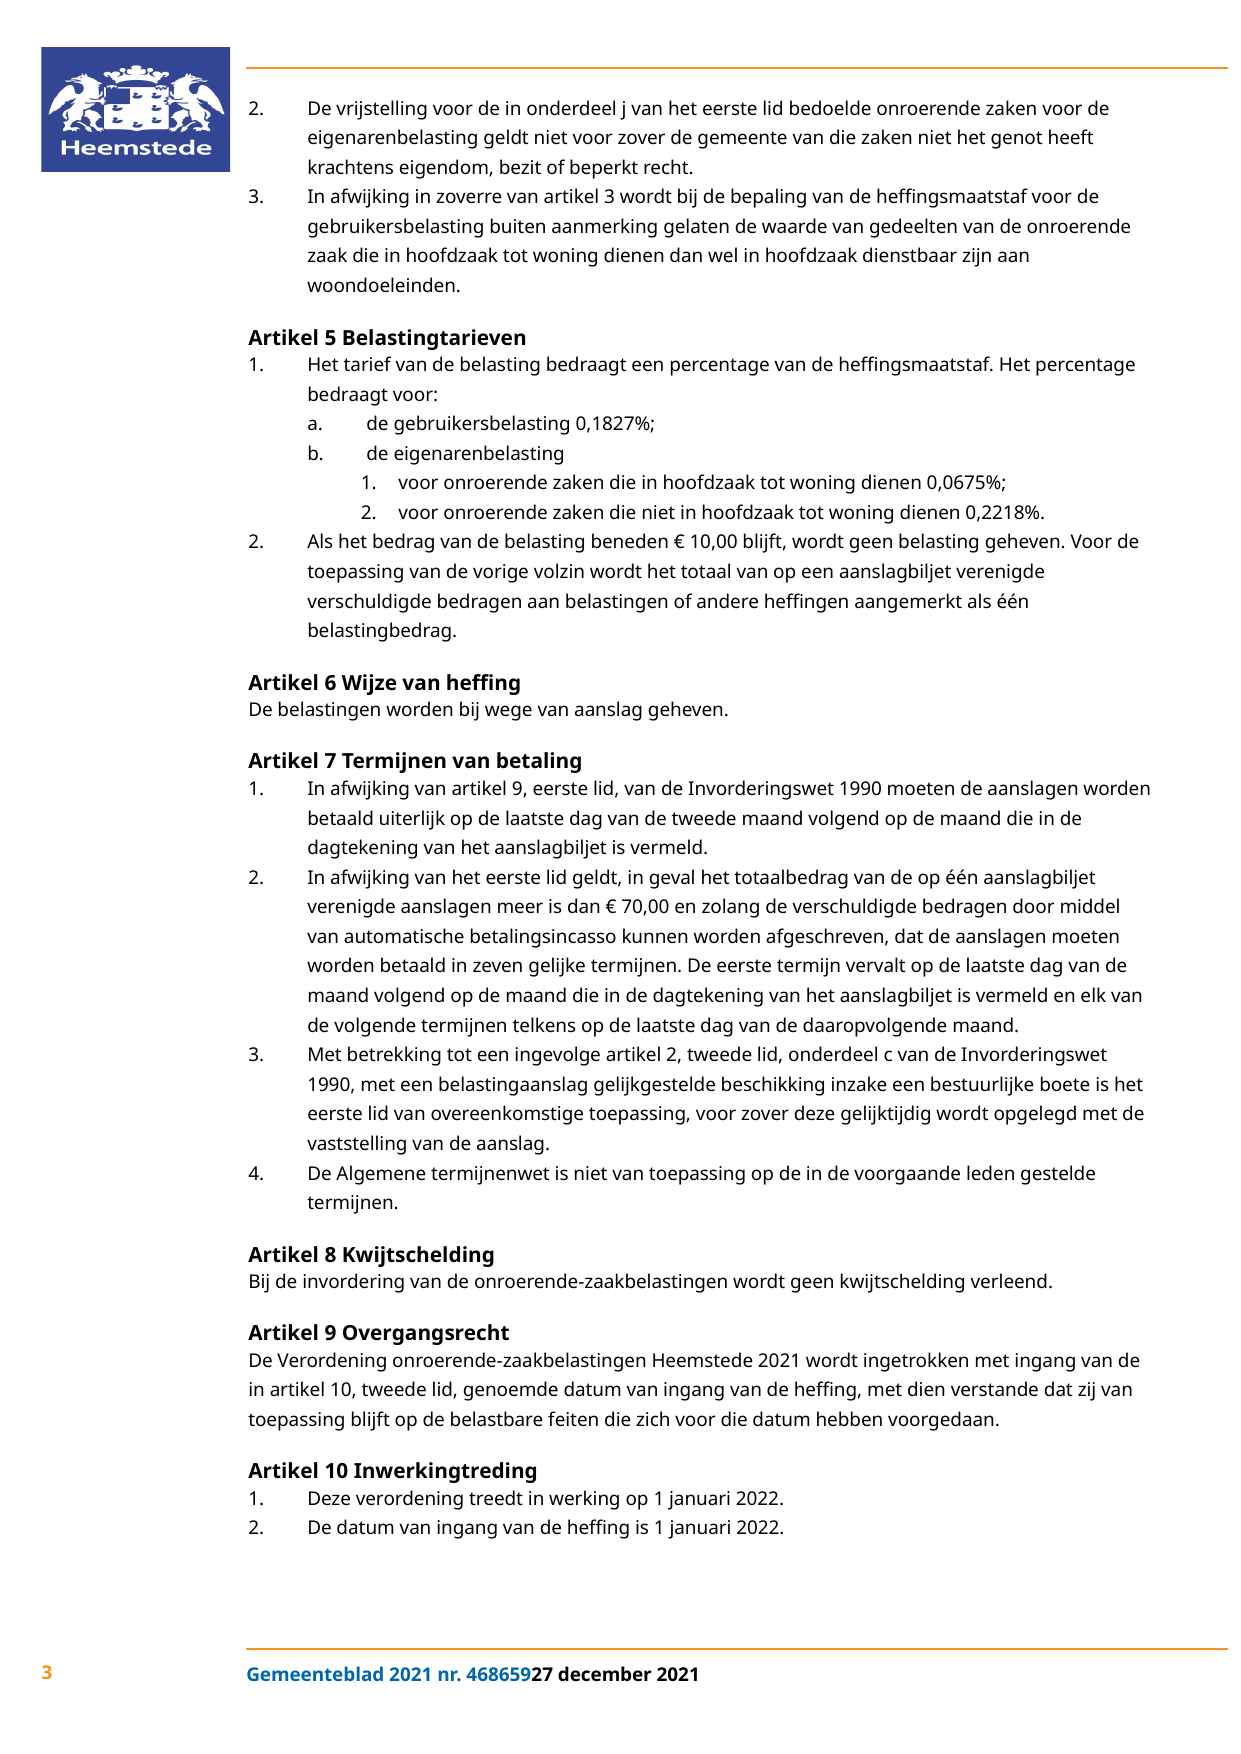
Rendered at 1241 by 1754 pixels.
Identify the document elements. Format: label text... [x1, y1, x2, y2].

text Artikel 7 Termijnen van betaling [248, 747, 1152, 775]
list In afwijking in zoverre van artikel 3 wordt bij de bepaling van de heffingsmaatstaf voor de gebruikersbelasting buiten aanmerking gelaten de waarde van gedeelten van de onroerende zaak die in hoofdzaak tot woning dienen dan wel in hoofdzaak dienstbaar zijn aan woondoeleinden. [248, 183, 1152, 298]
list Het tarief van de belasting bedraagt een percentage van de heffingsmaatstaf. Het percentage bedraagt voor: [248, 351, 1152, 406]
list Deze verordening treedt in werking op 1 januari 2022. [248, 1485, 1152, 1511]
list de gebruikersbelasting 0,1827%; [307, 410, 1152, 436]
text Bij de invordering van de onroerende-zaakbelastingen wordt geen kwijtschelding verleend. [248, 1268, 1152, 1294]
list De Algemene termijnenwet is niet van toepassing op de in de voorgaande leden gestelde termijnen. [248, 1160, 1152, 1215]
list Als het bedrag van de belasting beneden € 10,00 blijft, wordt geen belasting geheven. Voor de toepassing van de vorige volzin wordt het totaal van op een aanslagbiljet verenigde verschuldigde bedragen aan belastingen of andere heffingen aangemerkt als één belastingbedrag. [248, 529, 1152, 643]
picture [41, 47, 231, 172]
list De datum van ingang van de heffing is 1 januari 2022. [248, 1514, 1152, 1540]
text Artikel 10 Inwerkingtreding [248, 1457, 1152, 1485]
text Artikel 5 Belastingtarieven [248, 323, 1152, 351]
text Artikel 6 Wijze van heffing [248, 668, 1152, 696]
list In afwijking van het eerste lid geldt, in geval het totaalbedrag van de op één aanslagbiljet verenigde aanslagen meer is dan € 70,00 en zolang de verschuldigde bedragen door middel van automatische betalingsincasso kunnen worden afgeschreven, dat de aanslagen moeten worden betaald in zeven gelijke termijnen. De eerste termijn vervalt op de laatste dag van de maand volgend op de maand die in de dagtekening van het aanslagbiljet is vermeld en elk van de volgende termijnen telkens op de laatste dag van de daaropvolgende maand. [248, 864, 1152, 1037]
list Met betrekking tot een ingevolge artikel 2, tweede lid, onderdeel c van de Invorderingswet 1990, met een belastingaanslag gelijkgestelde beschikking inzake een bestuurlijke boete is het eerste lid van overeenkomstige toepassing, voor zover deze gelijktijdig wordt opgelegd met de vaststelling van de aanslag. [248, 1041, 1152, 1156]
list voor onroerende zaken die in hoofdzaak tot woning dienen 0,0675%; [361, 469, 1152, 495]
list de eigenarenbelasting [307, 440, 1152, 466]
text De Verordening onroerende-zaakbelastingen Heemstede 2021 wordt ingetrokken met ingang van de in artikel 10, tweede lid, genoemde datum van ingang van de heffing, met dien verstande dat zij van toepassing blijft op de belastbare feiten die zich voor die datum hebben voorgedaan. [248, 1347, 1152, 1432]
text Artikel 9 Overgangsrecht [248, 1318, 1152, 1347]
text Artikel 8 Kwijtschelding [248, 1240, 1152, 1268]
list voor onroerende zaken die niet in hoofdzaak tot woning dienen 0,2218%. [361, 499, 1152, 525]
text De belastingen worden bij wege van aanslag geheven. [248, 696, 1152, 722]
list De vrijstelling voor de in onderdeel j van het eerste lid bedoelde onroerende zaken voor de eigenarenbelasting geldt niet voor zover de gemeente van die zaken niet het genot heeft krachtens eigendom, bezit of beperkt recht. [248, 95, 1152, 180]
list In afwijking van artikel 9, eerste lid, van de Invorderingswet 1990 moeten de aanslagen worden betaald uiterlijk op de laatste dag van de tweede maand volgend op de maand die in de dagtekening van het aanslagbiljet is vermeld. [248, 775, 1152, 860]
